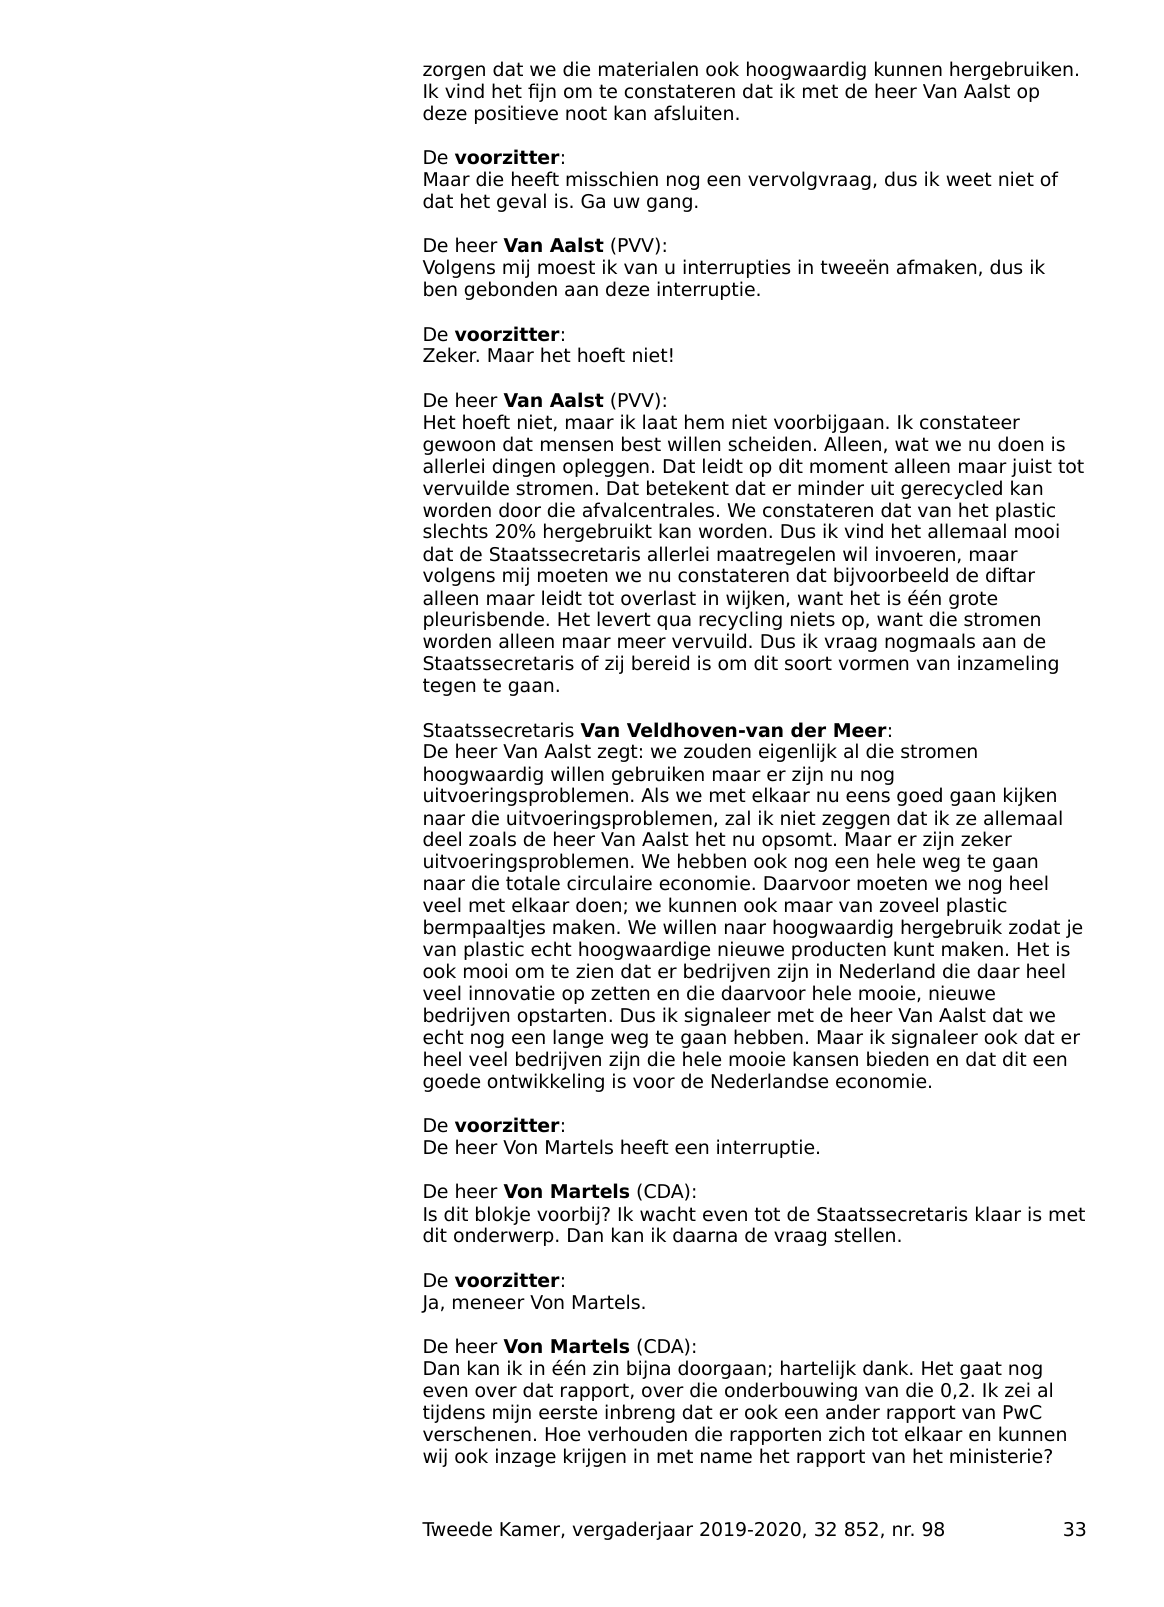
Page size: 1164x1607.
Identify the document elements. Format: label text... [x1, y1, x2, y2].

text De voorzitter: [422, 1269, 1087, 1292]
text Zeker. Maar het hoeft niet! [422, 345, 1087, 367]
text De heer Von Martels (CDA): [422, 1181, 1087, 1203]
text Maar die heeft misschien nog een vervolgvraag, dus ik weet niet of dat het geval is. Ga uw gang. [422, 169, 1087, 213]
text Ja, meneer Von Martels. [422, 1292, 1087, 1313]
text De voorzitter: [422, 147, 1087, 169]
text De heer Von Martels (CDA): [422, 1336, 1087, 1358]
text Volgens mij moest ik van u interrupties in tweeën afmaken, dus ik ben gebonden aan deze interruptie. [422, 257, 1087, 301]
text De heer Van Aalst (PVV): [422, 389, 1087, 412]
text De voorzitter: [422, 1115, 1087, 1137]
text De heer Von Martels heeft een interruptie. [422, 1137, 1087, 1159]
text zorgen dat we die materialen ook hoogwaardig kunnen hergebruiken. Ik vind het fijn om te constateren dat ik met de heer Van Aalst op deze positieve noot kan afsluiten. [422, 59, 1087, 125]
text De heer Van Aalst (PVV): [422, 235, 1087, 257]
text De heer Van Aalst zegt: we zouden eigenlijk al die stromen hoogwaardig willen gebruiken maar er zijn nu nog uitvoeringsproblemen. Als we met elkaar nu eens goed gaan kijken naar die uitvoeringsproblemen, zal ik niet zeggen dat ik ze allemaal deel zoals de heer Van Aalst het nu opsomt. Maar er zijn zeker uitvoeringsproblemen. We hebben ook nog een hele weg te gaan naar die totale circulaire economie. Daarvoor moeten we nog heel veel met elkaar doen; we kunnen ook maar van zoveel plastic bermpaaltjes maken. We willen naar hoogwaardig hergebruik zodat je van plastic echt hoogwaardige nieuwe producten kunt maken. Het is ook mooi om te zien dat er bedrijven zijn in Nederland die daar heel veel innovatie op zetten en die daarvoor hele mooie, nieuwe bedrijven opstarten. Dus ik signaleer met de heer Van Aalst dat we echt nog een lange weg te gaan hebben. Maar ik signaleer ook dat er heel veel bedrijven zijn die hele mooie kansen bieden en dat dit een goede ontwikkeling is voor de Nederlandse economie. [422, 741, 1087, 1093]
text Het hoeft niet, maar ik laat hem niet voorbijgaan. Ik constateer gewoon dat mensen best willen scheiden. Alleen, wat we nu doen is allerlei dingen opleggen. Dat leidt op dit moment alleen maar juist tot vervuilde stromen. Dat betekent dat er minder uit gerecycled kan worden door die afvalcentrales. We constateren dat van het plastic slechts 20% hergebruikt kan worden. Dus ik vind het allemaal mooi dat de Staatssecretaris allerlei maatregelen wil invoeren, maar volgens mij moeten we nu constateren dat bijvoorbeeld de diftar alleen maar leidt tot overlast in wijken, want het is één grote pleurisbende. Het levert qua recycling niets op, want die stromen worden alleen maar meer vervuild. Dus ik vraag nogmaals aan de Staatssecretaris of zij bereid is om dit soort vormen van inzameling tegen te gaan. [422, 412, 1087, 697]
text Staatssecretaris Van Veldhoven-van der Meer: [422, 719, 1087, 741]
text De voorzitter: [422, 323, 1087, 345]
text Dan kan ik in één zin bijna doorgaan; hartelijk dank. Het gaat nog even over dat rapport, over die onderbouwing van die 0,2. Ik zei al tijdens mijn eerste inbreng dat er ook een ander rapport van PwC verschenen. Hoe verhouden die rapporten zich tot elkaar en kunnen wij ook inzage krijgen in met name het rapport van het ministerie? [422, 1358, 1087, 1468]
text Is dit blokje voorbij? Ik wacht even tot de Staatssecretaris klaar is met dit onderwerp. Dan kan ik daarna de vraag stellen. [422, 1203, 1087, 1247]
